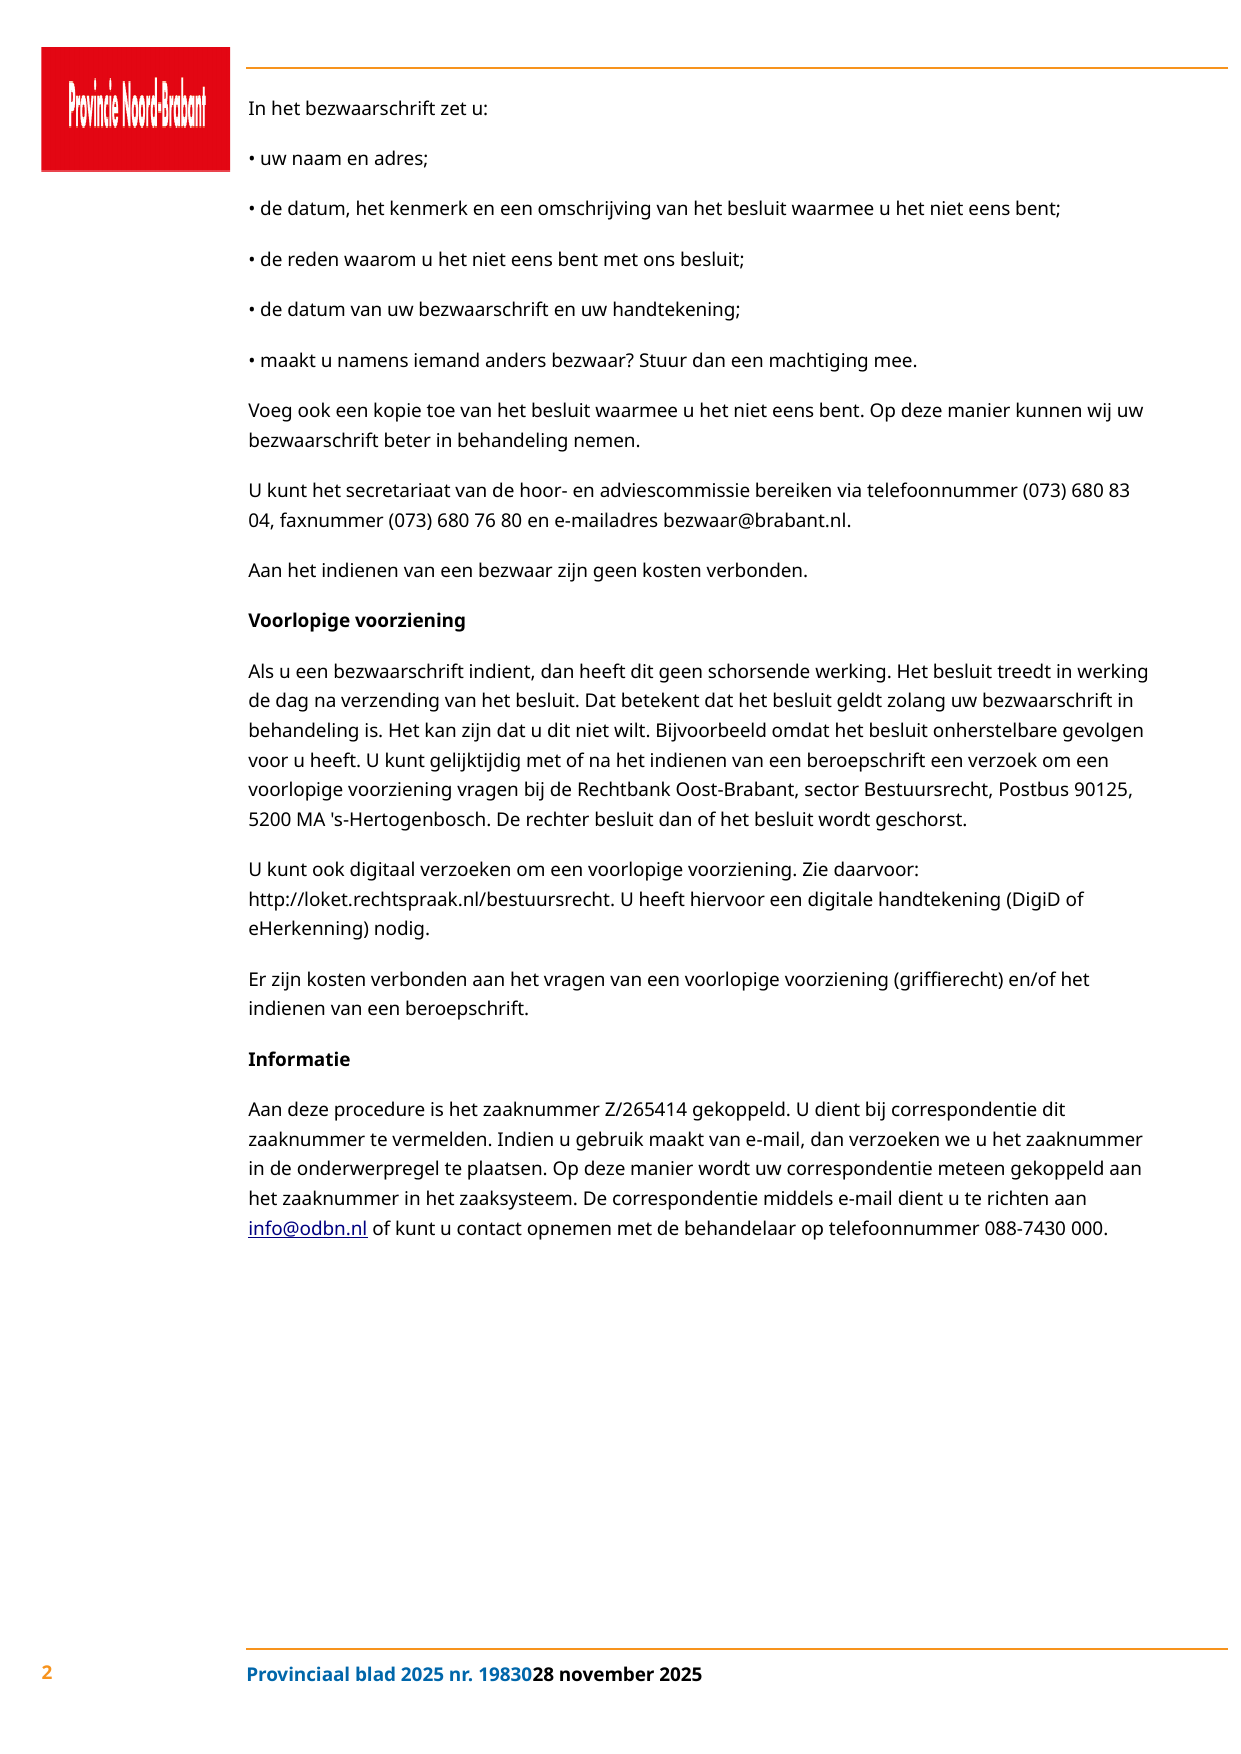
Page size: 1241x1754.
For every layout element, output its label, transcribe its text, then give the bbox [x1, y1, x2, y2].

text Voeg ook een kopie toe van het besluit waarmee u het niet eens bent. Op deze manier kunnen wij uw bezwaarschrift beter in behandeling nemen. [248, 397, 1152, 453]
text • maakt u namens iemand anders bezwaar? Stuur dan een machtiging mee. [248, 347, 1152, 373]
text Als u een bezwaarschrift indient, dan heeft dit geen schorsende werking. Het besluit treedt in werking de dag na verzending van het besluit. Dat betekent dat het besluit geldt zolang uw bezwaarschrift in behandeling is. Het kan zijn dat u dit niet wilt. Bijvoorbeeld omdat het besluit onherstelbare gevolgen voor u heeft. U kunt gelijktijdig met of na het indienen van een beroepschrift een verzoek om een voorlopige voorziening vragen bij de Rechtbank Oost-Brabant, sector Bestuursrecht, Postbus 90125, 5200 MA 's‑Hertogenbosch. De rechter besluit dan of het besluit wordt geschorst. [248, 658, 1152, 832]
text Aan het indienen van een bezwaar zijn geen kosten verbonden. [248, 557, 1152, 583]
text U kunt ook digitaal verzoeken om een voorlopige voorziening. Zie daarvoor: http://loket.rechtspraak.nl/bestuursrecht. U heeft hiervoor een digitale handtekening (DigiD of eHerkenning) nodig. [248, 856, 1152, 941]
text • de datum van uw bezwaarschrift en uw handtekening; [248, 296, 1152, 322]
text • de datum, het kenmerk en een omschrijving van het besluit waarmee u het niet eens bent; [248, 196, 1152, 221]
picture [41, 47, 231, 172]
text Informatie [248, 1046, 1152, 1072]
text In het bezwaarschrift zet u: [248, 95, 1152, 121]
text Er zijn kosten verbonden aan het vragen van een voorlopige voorziening (griffierecht) en/of het indienen van een beroepschrift. [248, 966, 1152, 1021]
text • de reden waarom u het niet eens bent met ons besluit; [248, 246, 1152, 272]
text U kunt het secretariaat van de hoor- en adviescommissie bereiken via telefoonnummer (073) 680 83 04, faxnummer (073) 680 76 80 en e-mailadres bezwaar@brabant.nl. [248, 477, 1152, 533]
text Voorlopige voorziening [248, 608, 1152, 633]
text Aan deze procedure is het zaaknummer Z/265414 gekoppeld. U dient bij correspondentie dit zaaknummer te vermelden. Indien u gebruik maakt van e-mail, dan verzoeken we u het zaaknummer in de onderwerpregel te plaatsen. Op deze manier wordt uw correspondentie meteen gekoppeld aan het zaaknummer in het zaaksysteem. De correspondentie middels e-mail dient u te richten aan info@odbn.nl of kunt u contact opnemen met de behandelaar op telefoonnummer 088-7430 000. [248, 1096, 1152, 1241]
text • uw naam en adres; [248, 145, 1152, 171]
